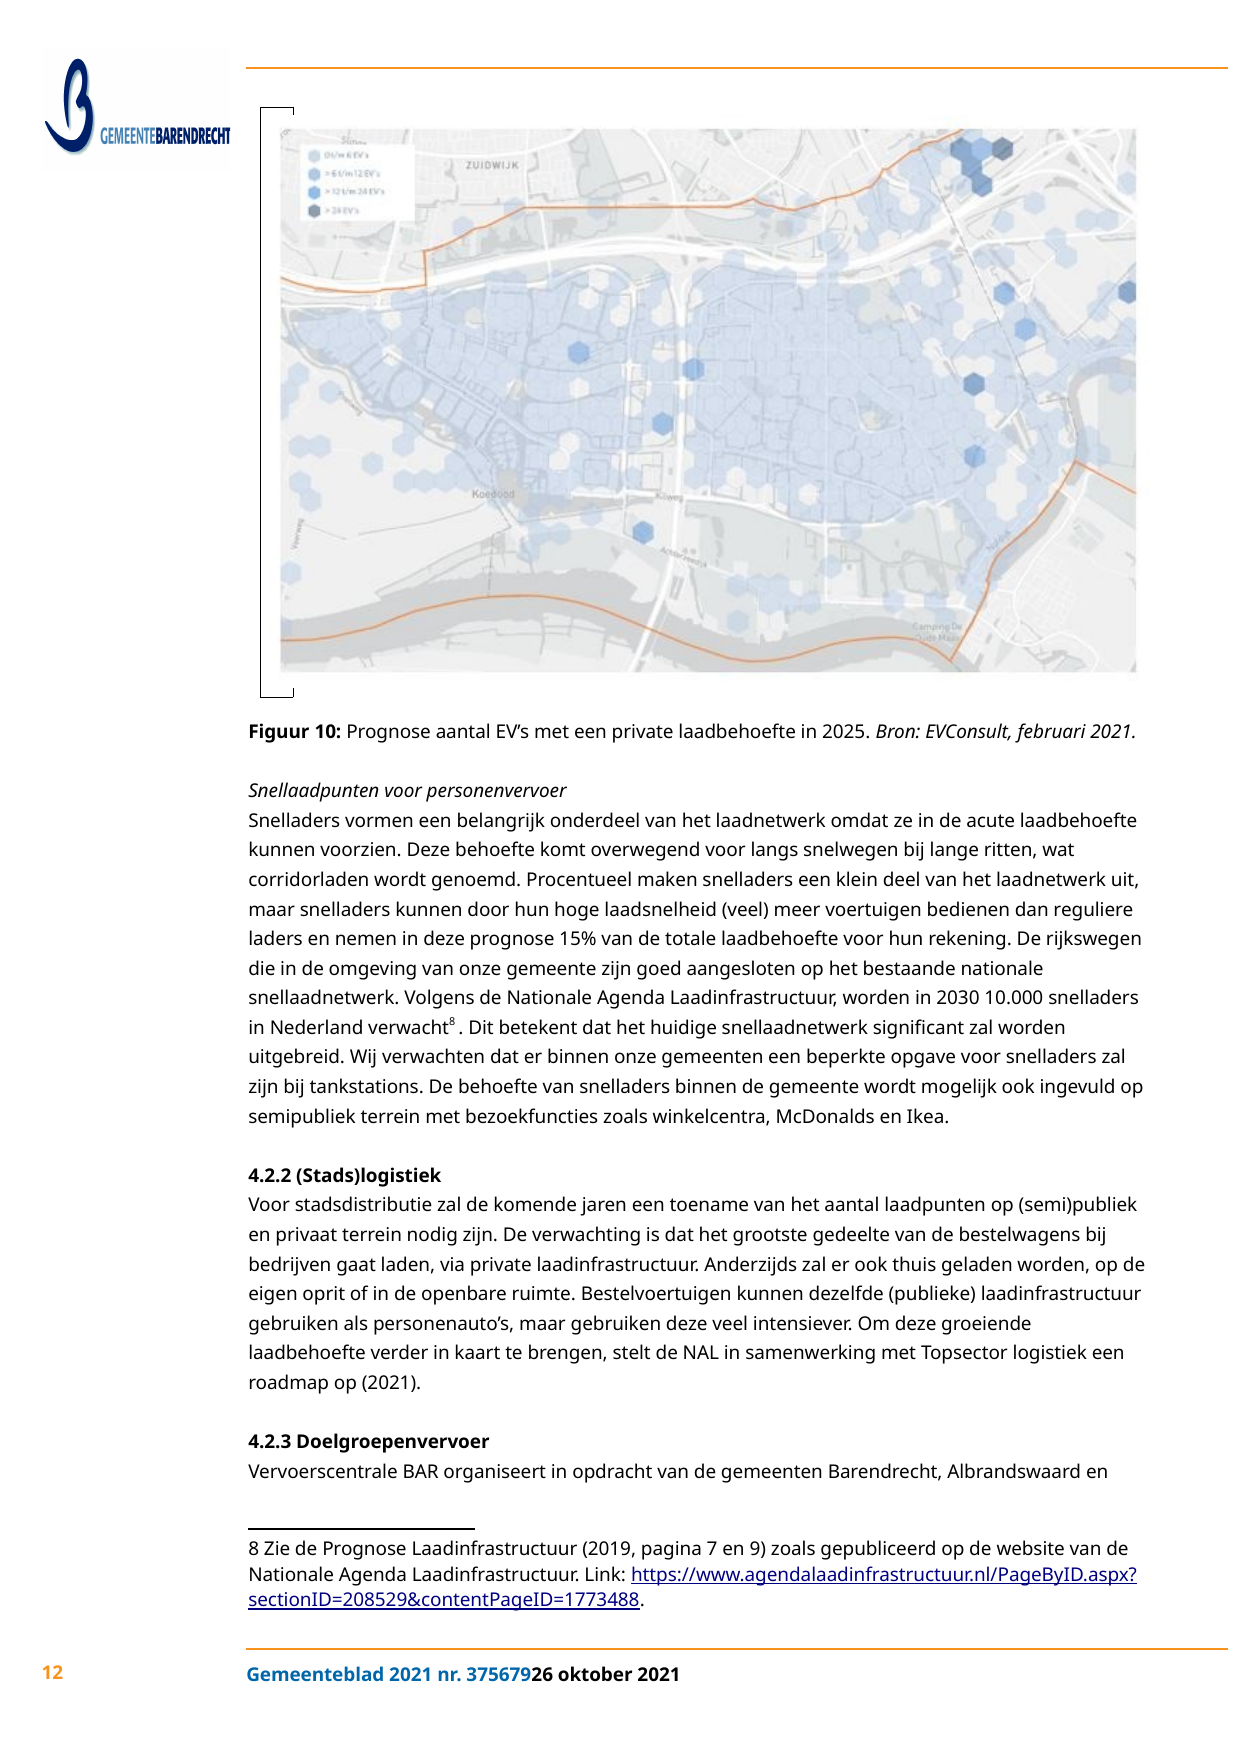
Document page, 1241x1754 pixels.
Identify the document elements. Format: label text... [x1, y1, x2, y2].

picture [268, 115, 1149, 688]
picture [41, 47, 231, 172]
text 4.2.3 Doelgroepenvervoer [248, 1428, 1152, 1454]
text 4.2.2 (Stads)logistiek [248, 1162, 1152, 1188]
text Snellaadpunten voor personenvervoer [248, 777, 1152, 803]
text Zie de Prognose Laadinfrastructuur (2019, pagina 7 en 9) zoals gepubliceerd op de website van de Nationale Agenda Laadinfrastructuur. Link: https://www.agendalaadinfrastructuur.nl/PageByID.aspx?sectionID=208529&contentPageID=1773488. [248, 1535, 1152, 1612]
text Snelladers vormen een belangrijk onderdeel van het laadnetwerk omdat ze in de acute laadbehoefte kunnen voorzien. Deze behoefte komt overwegend voor langs snelwegen bij lange ritten, wat corridorladen wordt genoemd. Procentueel maken snelladers een klein deel van het laadnetwerk uit, maar snelladers kunnen door hun hoge laadsnelheid (veel) meer voertuigen bedienen dan reguliere laders en nemen in deze prognose 15% van de totale laadbehoefte voor hun rekening. De rijkswegen die in de omgeving van onze gemeente zijn goed aangesloten op het bestaande nationale snellaadnetwerk. Volgens de Nationale Agenda Laadinfrastructuur, worden in 2030 10.000 snelladers in Nederland verwacht. Dit betekent dat het huidige snellaadnetwerk significant zal worden uitgebreid. Wij verwachten dat er binnen onze gemeenten een beperkte opgave voor snelladers zal zijn bij tankstations. De behoefte van snelladers binnen de gemeente wordt mogelijk ook ingevuld op semipubliek terrein met bezoekfuncties zoals winkelcentra, McDonalds en Ikea. [248, 807, 1152, 1128]
text Vervoerscentrale BAR organiseert in opdracht van de gemeenten Barendrecht, Albrandswaard en [248, 1458, 1152, 1483]
text Voor stadsdistributie zal de komende jaren een toename van het aantal laadpunten op (semi)publiek en privaat terrein nodig zijn. De verwachting is dat het grootste gedeelte van de bestelwagens bij bedrijven gaat laden, via private laadinfrastructuur. Anderzijds zal er ook thuis geladen worden, op de eigen oprit of in de openbare ruimte. Bestelvoertuigen kunnen dezelfde (publieke) laadinfrastructuur gebruiken als personenauto’s, maar gebruiken deze veel intensiever. Om deze groeiende laadbehoefte verder in kaart te brengen, stelt de NAL in samenwerking met Topsector logistiek een roadmap op (2021). [248, 1192, 1152, 1395]
text Figuur 10: Prognose aantal EV’s met een private laadbehoefte in 2025. Bron: EVConsult, februari 2021. [248, 718, 1152, 744]
